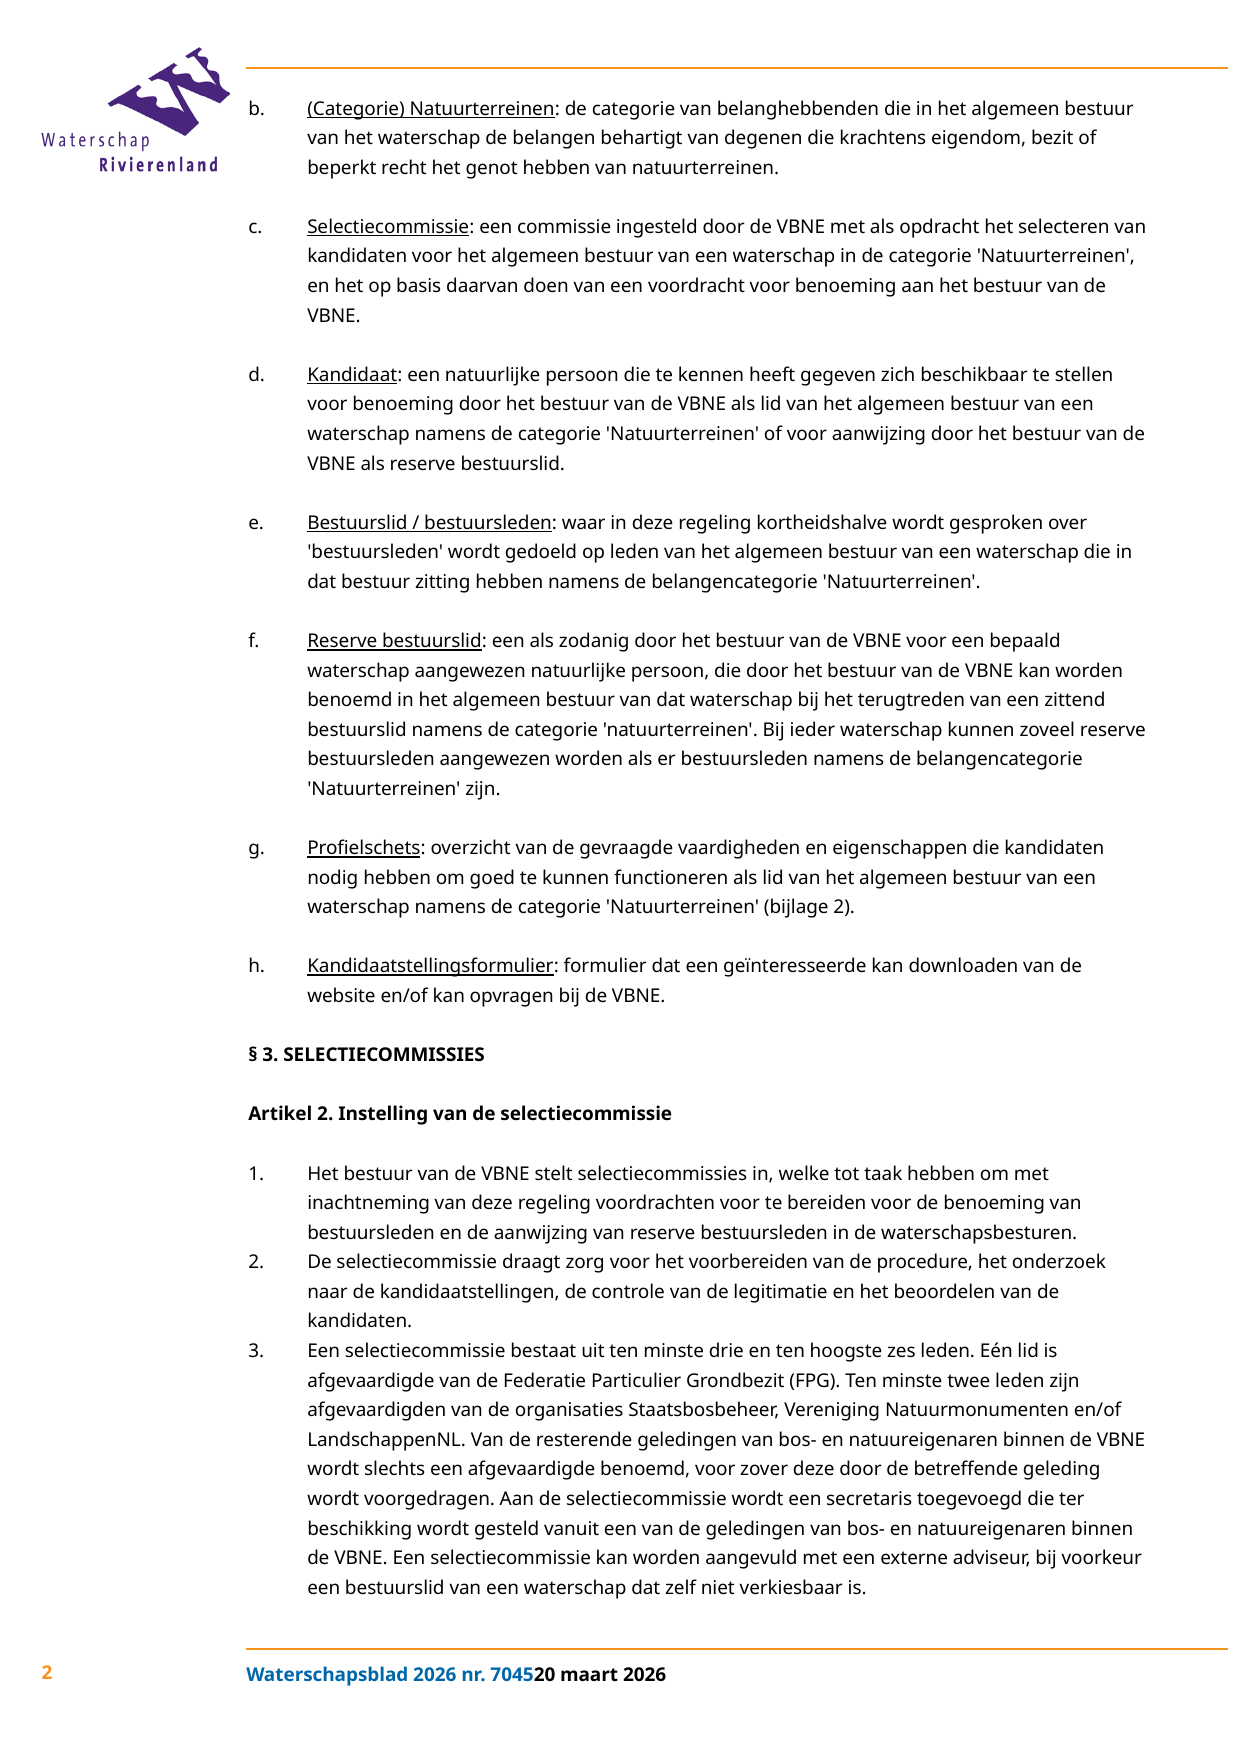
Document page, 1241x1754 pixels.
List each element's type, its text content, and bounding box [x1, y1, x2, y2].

text Artikel 2. Instelling van de selectiecommissie [248, 1101, 1152, 1126]
picture [41, 47, 231, 172]
list Profielschets: overzicht van de gevraagde vaardigheden en eigenschappen die kandidaten nodig hebben om goed te kunnen functioneren als lid van het algemeen bestuur van een waterschap namens de categorie 'Natuurterreinen' (bijlage 2). [248, 834, 1152, 919]
text § 3. SELECTIECOMMISSIES [248, 1041, 1152, 1067]
list Bestuurslid / bestuursleden: waar in deze regeling kortheidshalve wordt gesproken over 'bestuursleden' wordt gedoeld op leden van het algemeen bestuur van een waterschap die in dat bestuur zitting hebben namens de belangencategorie 'Natuurterreinen'. [248, 509, 1152, 594]
list Kandidaat: een natuurlijke persoon die te kennen heeft gegeven zich beschikbaar te stellen voor benoeming door het bestuur van de VBNE als lid van het algemeen bestuur van een waterschap namens de categorie 'Natuurterreinen' of voor aanwijzing door het bestuur van de VBNE als reserve bestuurslid. [248, 361, 1152, 476]
list Kandidaatstellingsformulier: formulier dat een geïnteresseerde kan downloaden van de website en/of kan opvragen bij de VBNE. [248, 953, 1152, 1008]
list Het bestuur van de VBNE stelt selectiecommissies in, welke tot taak hebben om met inachtneming van deze regeling voordrachten voor te bereiden voor de benoeming van bestuursleden en de aanwijzing van reserve bestuursleden in de waterschapsbesturen. [248, 1160, 1152, 1245]
list Reserve bestuurslid: een als zodanig door het bestuur van de VBNE voor een bepaald waterschap aangewezen natuurlijke persoon, die door het bestuur van de VBNE kan worden benoemd in het algemeen bestuur van dat waterschap bij het terugtreden van een zittend bestuurslid namens de categorie 'natuurterreinen'. Bij ieder waterschap kunnen zoveel reserve bestuursleden aangewezen worden als er bestuursleden namens de belangencategorie 'Natuurterreinen' zijn. [248, 627, 1152, 801]
list Selectiecommissie: een commissie ingesteld door de VBNE met als opdracht het selecteren van kandidaten voor het algemeen bestuur van een waterschap in de categorie 'Natuurterreinen', en het op basis daarvan doen van een voordracht voor benoeming aan het bestuur van de VBNE. [248, 213, 1152, 328]
list (Categorie) Natuurterreinen: de categorie van belanghebbenden die in het algemeen bestuur van het waterschap de belangen behartigt van degenen die krachtens eigendom, bezit of beperkt recht het genot hebben van natuurterreinen. [248, 95, 1152, 180]
list Een selectiecommissie bestaat uit ten minste drie en ten hoogste zes leden. Eén lid is afgevaardigde van de Federatie Particulier Grondbezit (FPG). Ten minste twee leden zijn afgevaardigden van de organisaties Staatsbosbeheer, Vereniging Natuurmonumenten en/of LandschappenNL. Van de resterende geledingen van bos- en natuureigenaren binnen de VBNE wordt slechts een afgevaardigde benoemd, voor zover deze door de betreffende geleding wordt voorgedragen. Aan de selectiecommissie wordt een secretaris toegevoegd die ter beschikking wordt gesteld vanuit een van de geledingen van bos- en natuureigenaren binnen de VBNE. Een selectiecommissie kan worden aangevuld met een externe adviseur, bij voorkeur een bestuurslid van een waterschap dat zelf niet verkiesbaar is. [248, 1337, 1152, 1600]
list De selectiecommissie draagt zorg voor het voorbereiden van de procedure, het onderzoek naar de kandidaatstellingen, de controle van de legitimatie en het beoordelen van de kandidaten. [248, 1248, 1152, 1333]
